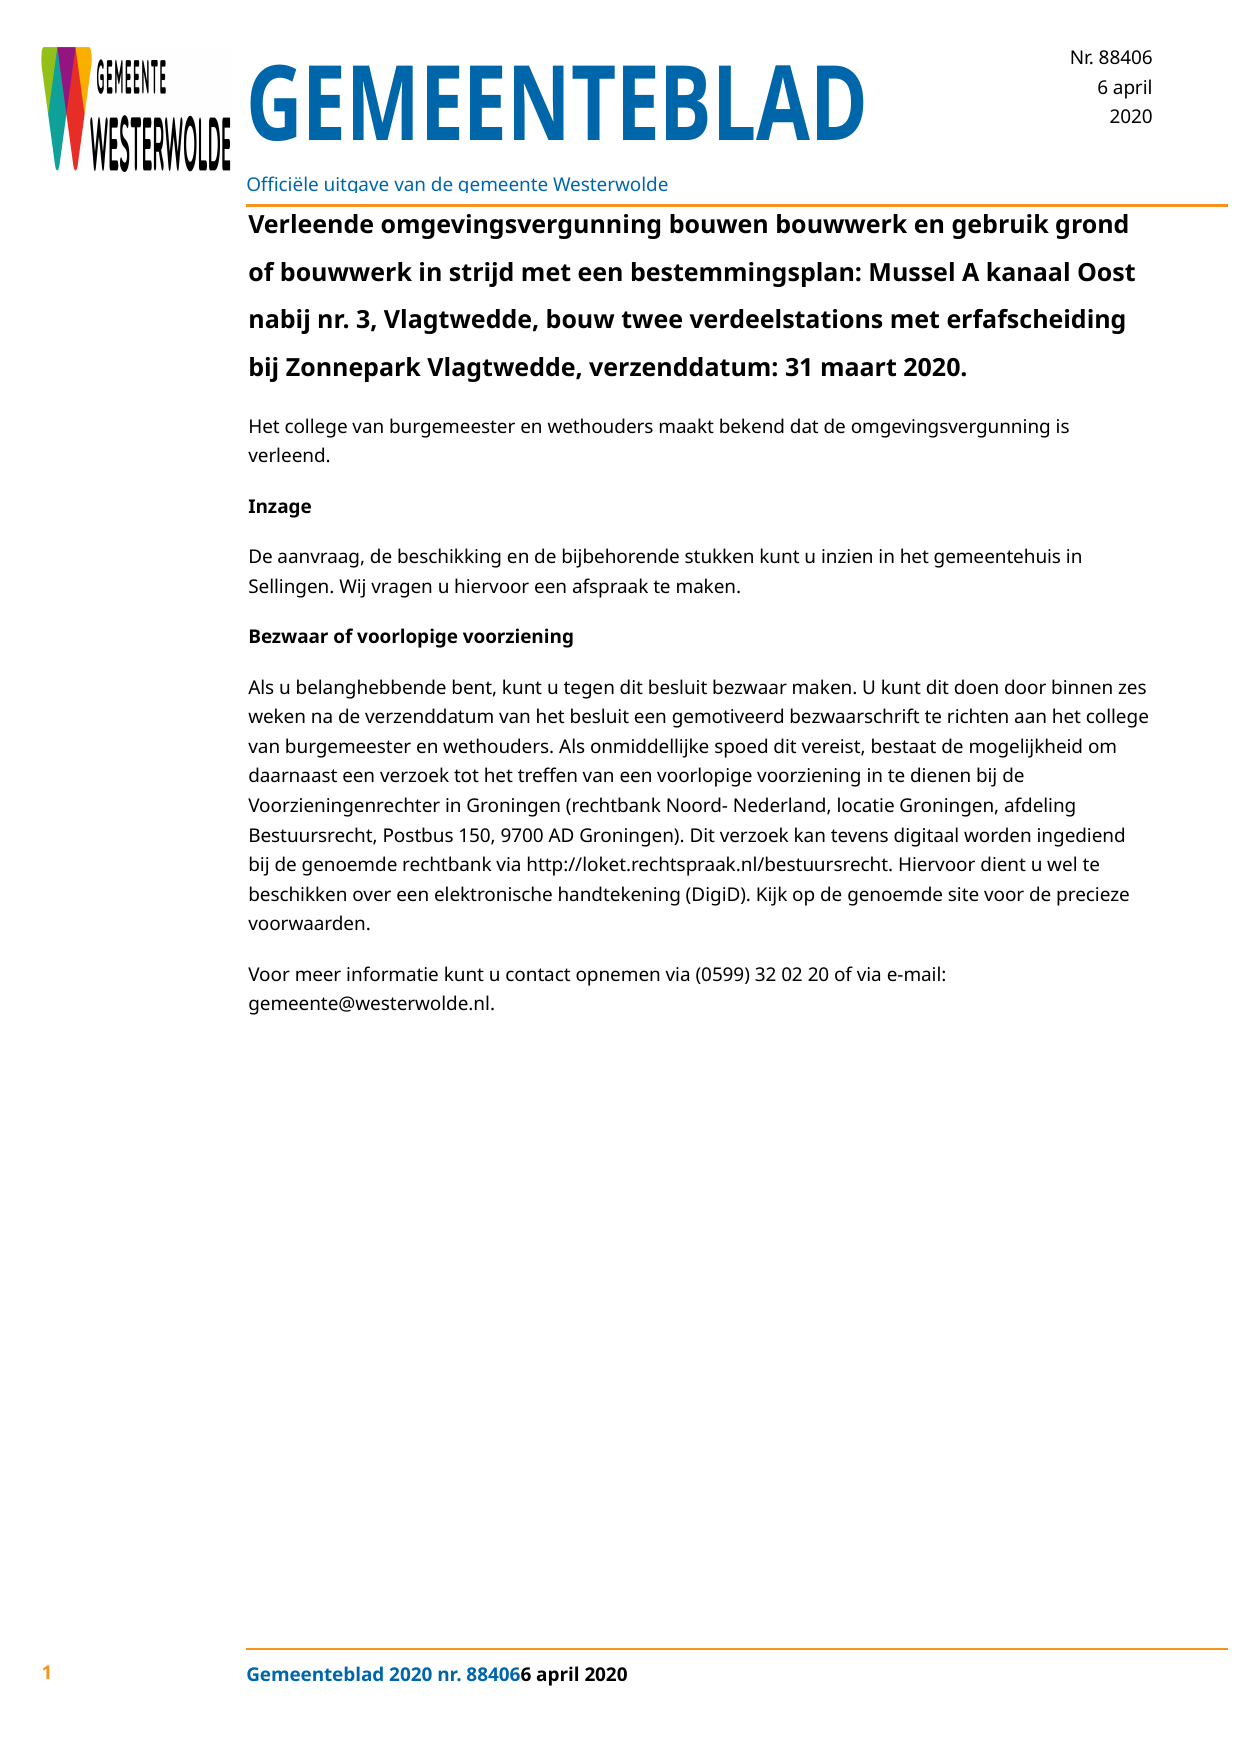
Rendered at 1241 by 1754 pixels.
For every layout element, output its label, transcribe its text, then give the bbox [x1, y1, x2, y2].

text Inzage [248, 493, 1152, 519]
text Het college van burgemeester en wethouders maakt bekend dat de omgevingsvergunning is verleend. [248, 413, 1152, 468]
text Voor meer informatie kunt u contact opnemen via (0599) 32 02 20 of via e-mail: gemeente@westerwolde.nl. [248, 961, 1152, 1016]
text Verleende omgevingsvergunning bouwen bouwwerk en gebruik grond of bouwwerk in strijd met een bestemmingsplan: Mussel A kanaal Oost nabij nr. 3, Vlagtwedde, bouw twee verdeelstations met erfafscheiding bij Zonnepark Vlagtwedde, verzenddatum: 31 maart 2020. [248, 207, 1152, 384]
text Bezwaar of voorlopige voorziening [248, 623, 1152, 649]
picture [41, 47, 231, 172]
text Als u belanghebbende bent, kunt u tegen dit besluit bezwaar maken. U kunt dit doen door binnen zes weken na de verzenddatum van het besluit een gemotiveerd bezwaarschrift te richten aan het college van burgemeester en wethouders. Als onmiddellijke spoed dit vereist, bestaat de mogelijkheid om daarnaast een verzoek tot het treffen van een voorlopige voorziening in te dienen bij de Voorzieningenrechter in Groningen (rechtbank Noord- Nederland, locatie Groningen, afdeling Bestuursrecht, Postbus 150, 9700 AD Groningen). Dit verzoek kan tevens digitaal worden ingediend bij de genoemde rechtbank via http://loket.rechtspraak.nl/bestuursrecht. Hiervoor dient u wel te beschikken over een elektronische handtekening (DigiD). Kijk op de genoemde site voor de precieze voorwaarden. [248, 674, 1152, 936]
text De aanvraag, de beschikking en de bijbehorende stukken kunt u inzien in het gemeentehuis in Sellingen. Wij vragen u hiervoor een afspraak te maken. [248, 543, 1152, 599]
